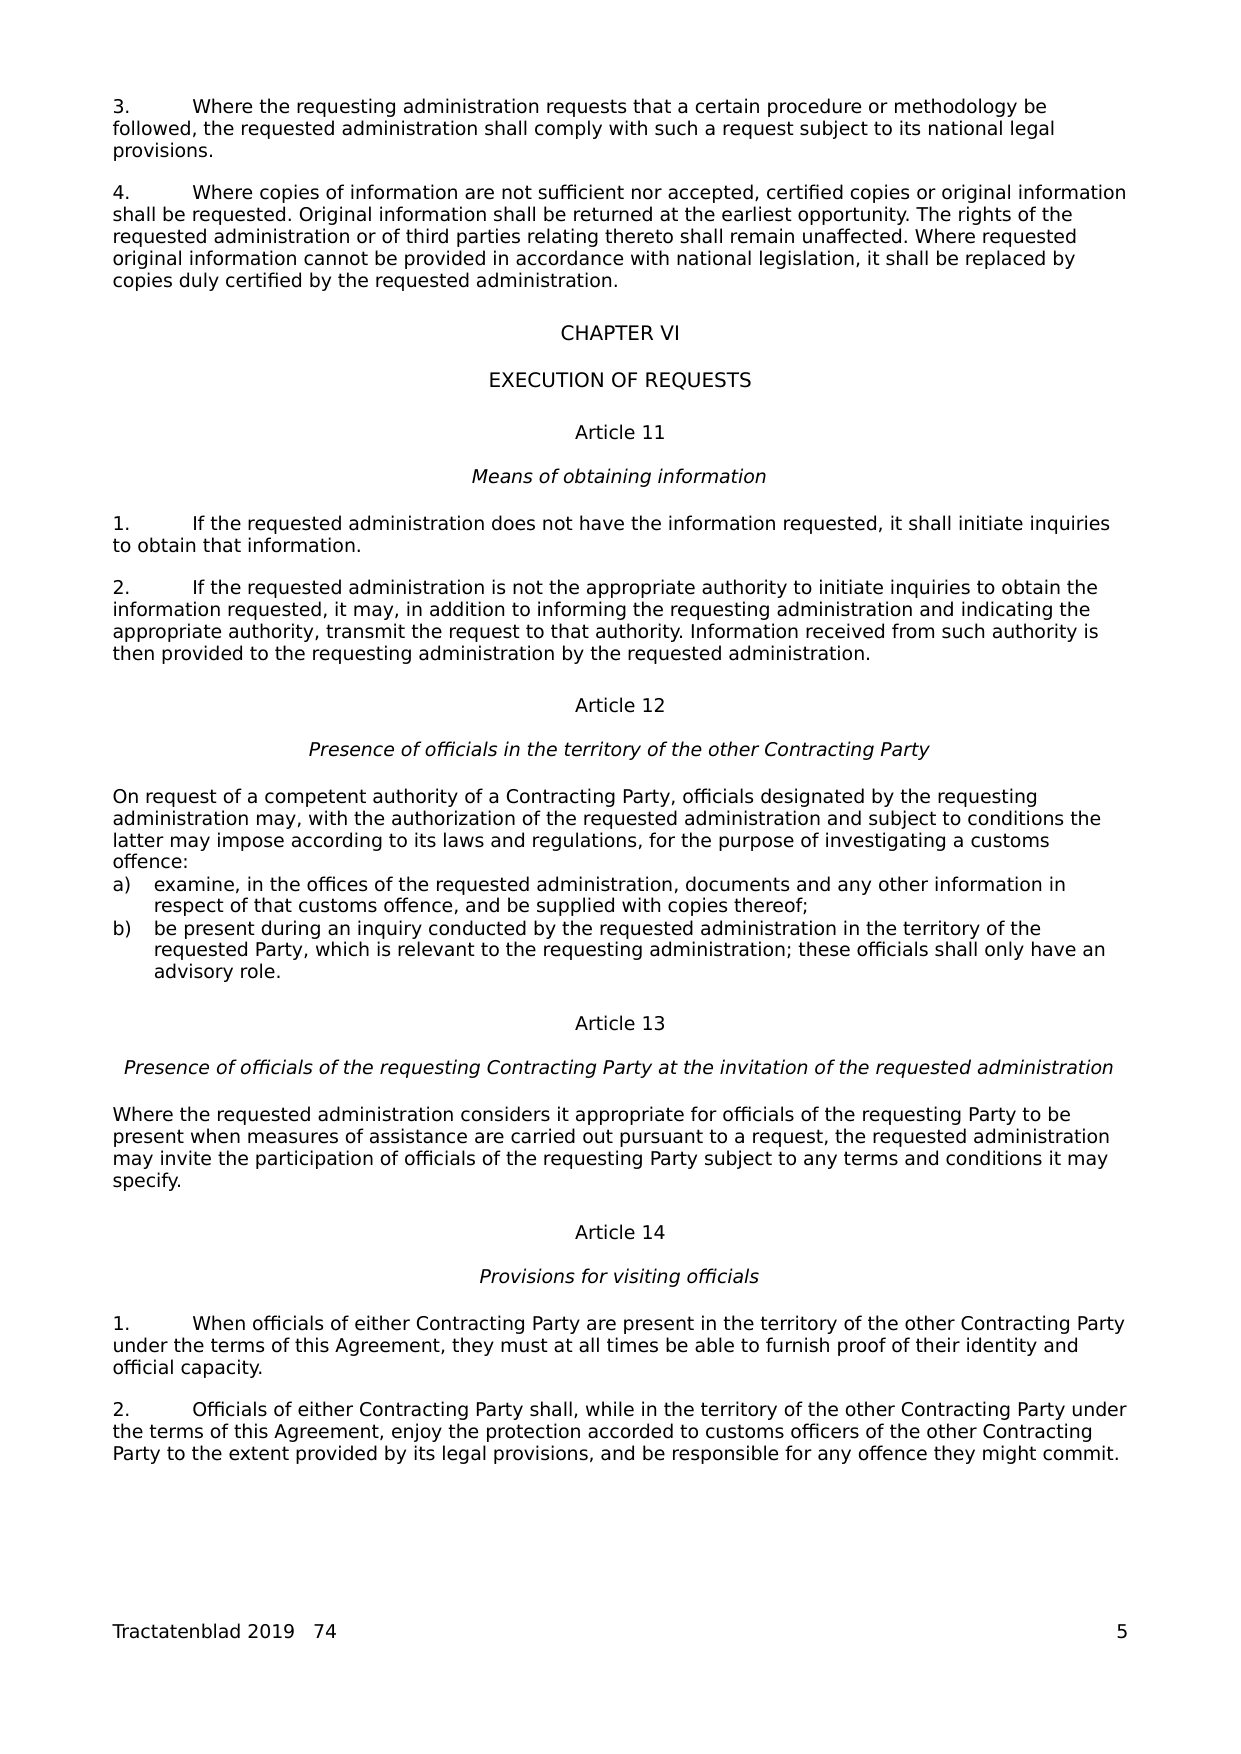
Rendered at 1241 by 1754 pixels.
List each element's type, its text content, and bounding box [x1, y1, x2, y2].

subtitle Article 14 Provisions for visiting officials [112, 1222, 1128, 1288]
text 1. If the requested administration does not have the information requested, it shall initiate inquiries to obtain that information. [112, 513, 1128, 557]
subtitle CHAPTER VI EXECUTION OF REQUESTS [112, 322, 1128, 392]
text a) examine, in the offices of the requested administration, documents and any other information in respect of that customs offence, and be supplied with copies thereof; [112, 873, 1128, 917]
text On request of a competent authority of a Contracting Party, officials designated by the requesting administration may, with the authorization of the requested administration and subject to conditions the latter may impose according to its laws and regulations, for the purpose of investigating a customs offence: [112, 786, 1128, 873]
text 1. When officials of either Contracting Party are present in the territory of the other Contracting Party under the terms of this Agreement, they must at all times be able to furnish proof of their identity and official capacity. [112, 1313, 1128, 1379]
subtitle Article 12 Presence of officials in the territory of the other Contracting Party [112, 694, 1128, 761]
text Where the requested administration considers it appropriate for officials of the requesting Party to be present when measures of assistance are carried out pursuant to a request, the requested administration may invite the participation of officials of the requesting Party subject to any terms and conditions it may specify. [112, 1104, 1128, 1192]
subtitle Article 11 Means of obtaining information [112, 422, 1128, 488]
text 2. Officials of either Contracting Party shall, while in the territory of the other Contracting Party under the terms of this Agreement, enjoy the protection accorded to customs officers of the other Contracting Party to the extent provided by its legal provisions, and be responsible for any offence they might commit. [112, 1399, 1128, 1465]
text 3. Where the requesting administration requests that a certain procedure or methodology be followed, the requested administration shall comply with such a request subject to its national legal provisions. [112, 96, 1128, 162]
text 4. Where copies of information are not sufficient nor accepted, certified copies or original information shall be requested. Original information shall be returned at the earliest opportunity. The rights of the requested administration or of third parties relating thereto shall remain unaffected. Where requested original information cannot be provided in accordance with national legislation, it shall be replaced by copies duly certified by the requested administration. [112, 182, 1128, 292]
subtitle Article 13 Presence of officials of the requesting Contracting Party at the invitation of the requested administration [112, 1013, 1128, 1079]
text b) be present during an inquiry conducted by the requested administration in the territory of the requested Party, which is relevant to the requesting administration; these officials shall only have an advisory role. [112, 917, 1128, 983]
text 2. If the requested administration is not the appropriate authority to initiate inquiries to obtain the information requested, it may, in addition to informing the requesting administration and indicating the appropriate authority, transmit the request to that authority. Information received from such authority is then provided to the requesting administration by the requested administration. [112, 577, 1128, 664]
